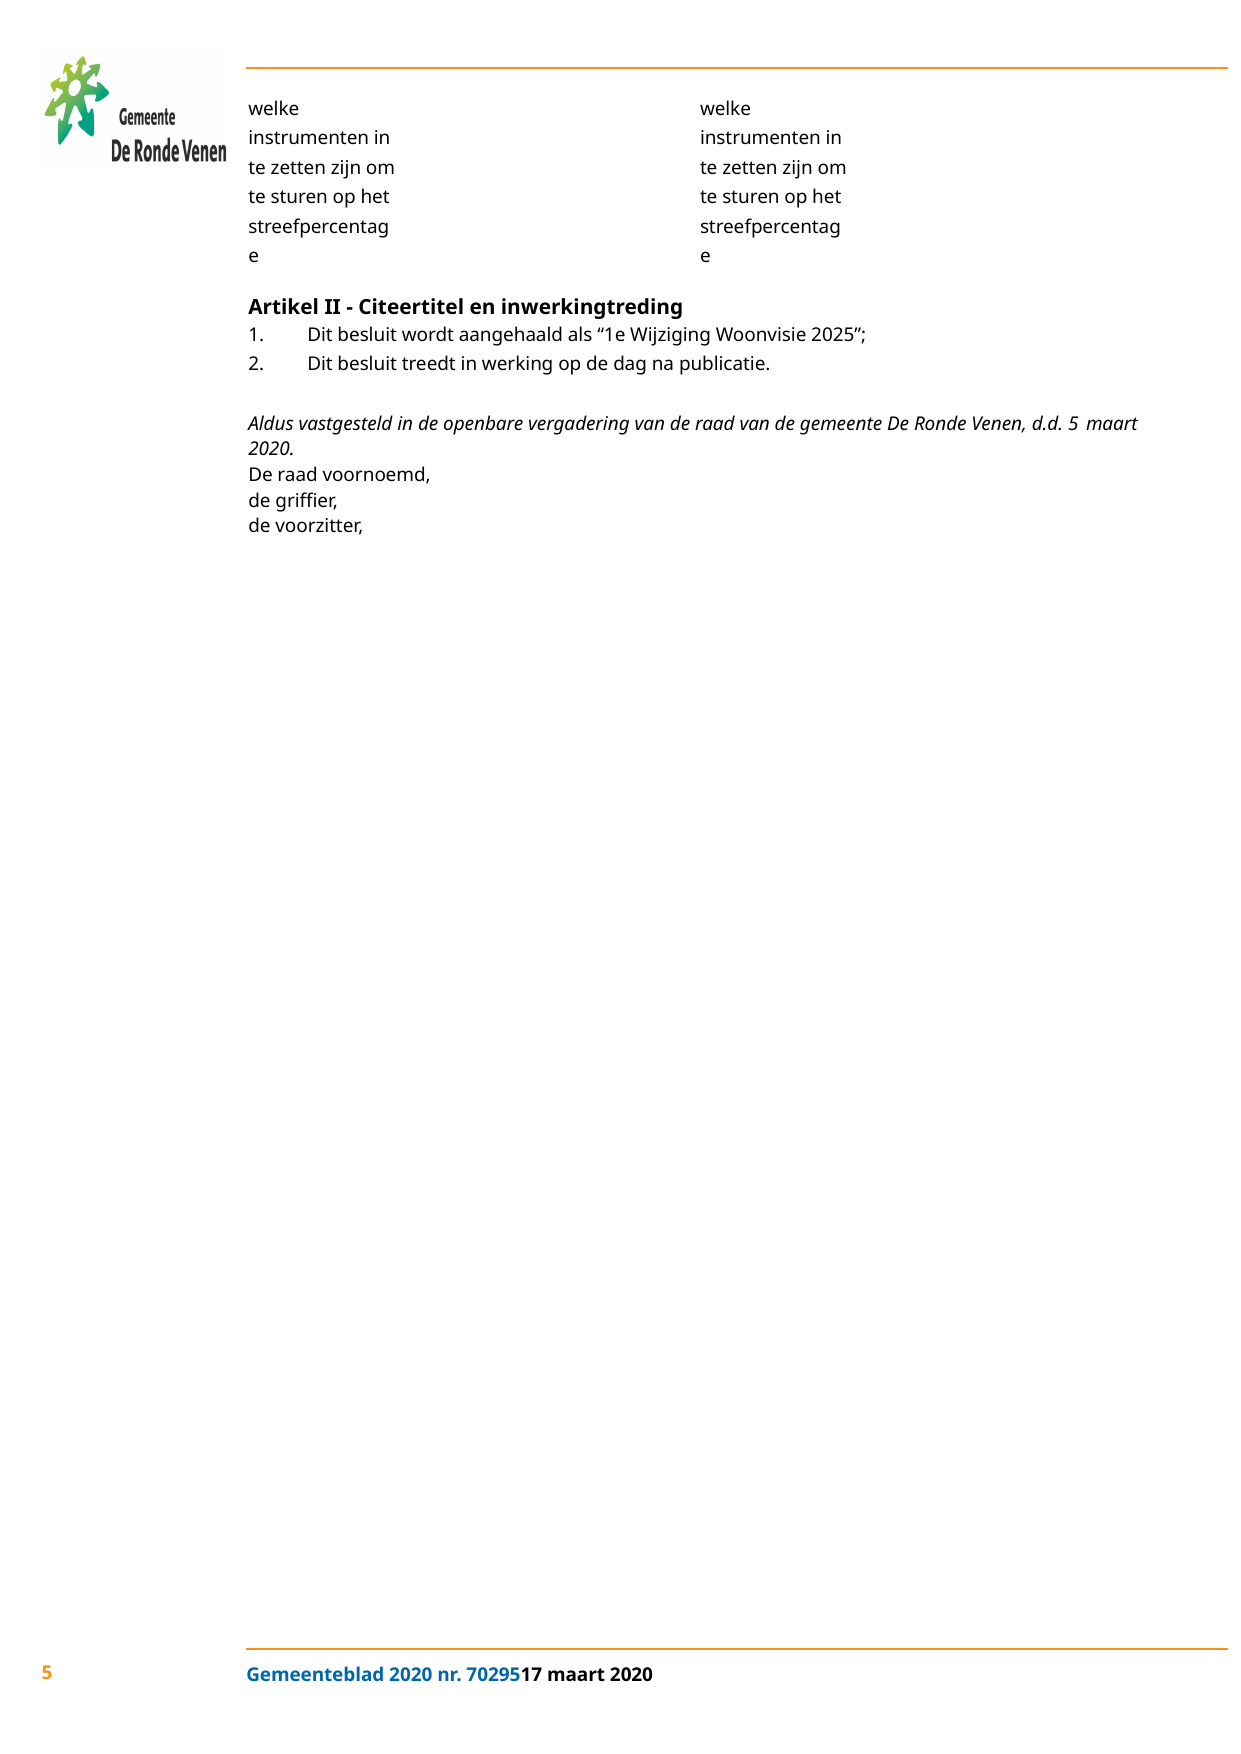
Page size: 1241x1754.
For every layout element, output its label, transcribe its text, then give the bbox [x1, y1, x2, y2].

list Dit besluit wordt aangehaald als “1e Wijziging Woonvisie 2025”; [248, 321, 1152, 347]
text de voorzitter, [248, 513, 1152, 538]
table_cell welke instrumenten in te zetten zijn om te sturen op het streefpercentage [700, 95, 850, 268]
table_cell [399, 95, 549, 268]
table_cell welke instrumenten in te zetten zijn om te sturen op het streefpercentage [248, 95, 398, 268]
text De raad voornoemd, [248, 461, 1152, 487]
text de griffier, [248, 487, 1152, 513]
list Dit besluit treedt in werking op de dag na publicatie. [248, 351, 1152, 376]
table_cell [850, 95, 1001, 268]
table_cell [549, 95, 700, 268]
picture [41, 47, 231, 172]
text Artikel II - Citeertitel en inwerkingtreding [248, 292, 1152, 321]
text Aldus vastgesteld in de openbare vergadering van de raad van de gemeente De Ronde Venen, d.d. 5 maart 2020. [248, 410, 1152, 461]
table_cell [1001, 95, 1152, 268]
